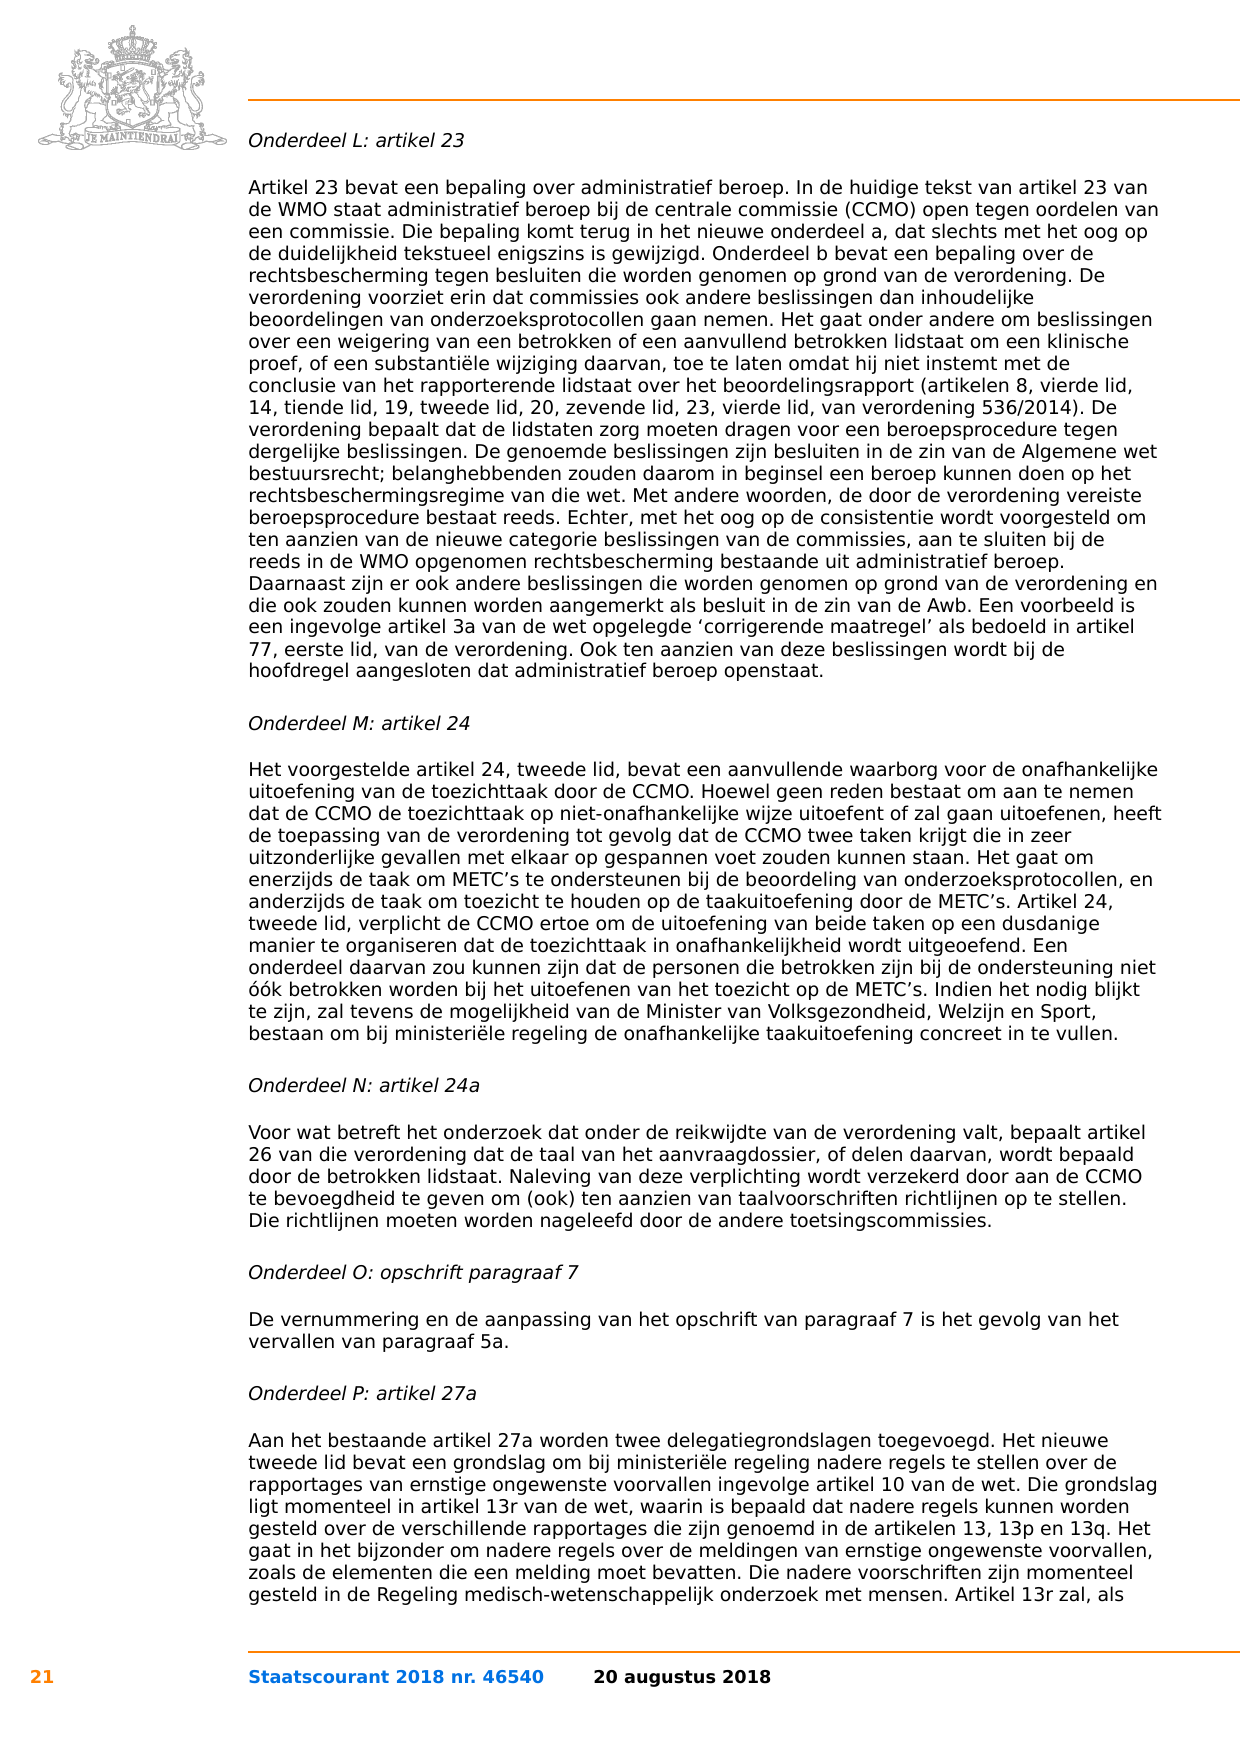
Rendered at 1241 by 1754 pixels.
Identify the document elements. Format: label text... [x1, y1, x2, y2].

text Aan het bestaande artikel 27a worden twee delegatiegrondslagen toegevoegd. Het nieuwe tweede lid bevat een grondslag om bij ministeriële regeling nadere regels te stellen over de rapportages van ernstige ongewenste voorvallen ingevolge artikel 10 van de wet. Die grondslag ligt momenteel in artikel 13r van de wet, waarin is bepaald dat nadere regels kunnen worden gesteld over de verschillende rapportages die zijn genoemd in de artikelen 13, 13p en 13q. Het gaat in het bijzonder om nadere regels over de meldingen van ernstige ongewenste voorvallen, zoals de elementen die een melding moet bevatten. Die nadere voorschriften zijn momenteel gesteld in de Regeling medisch-wetenschappelijk onderzoek met mensen. Artikel 13r zal, als [248, 1430, 1163, 1606]
text Voor wat betreft het onderzoek dat onder de reikwijdte van de verordening valt, bepaalt artikel 26 van die verordening dat de taal van het aanvraagdossier, of delen daarvan, wordt bepaald door de betrokken lidstaat. Naleving van deze verplichting wordt verzekerd door aan de CCMO te bevoegdheid te geven om (ook) ten aanzien van taalvoorschriften richtlijnen op te stellen. Die richtlijnen moeten worden nageleefd door de andere toetsingscommissies. [248, 1122, 1163, 1232]
subtitle Onderdeel O: opschrift paragraaf 7 [248, 1262, 1163, 1284]
subtitle Onderdeel N: artikel 24a [248, 1075, 1163, 1097]
subtitle Onderdeel P: artikel 27a [248, 1383, 1163, 1405]
subtitle Onderdeel M: artikel 24 [248, 712, 1163, 734]
picture [38, 25, 227, 150]
text De vernummering en de aanpassing van het opschrift van paragraaf 7 is het gevolg van het vervallen van paragraaf 5a. [248, 1309, 1163, 1353]
text Het voorgestelde artikel 24, tweede lid, bevat een aanvullende waarborg voor de onafhankelijke uitoefening van de toezichttaak door de CCMO. Hoewel geen reden bestaat om aan te nemen dat de CCMO de toezichttaak op niet-onafhankelijke wijze uitoefent of zal gaan uitoefenen, heeft de toepassing van de verordening tot gevolg dat de CCMO twee taken krijgt die in zeer uitzonderlijke gevallen met elkaar op gespannen voet zouden kunnen staan. Het gaat om enerzijds de taak om METC’s te ondersteunen bij de beoordeling van onderzoeksprotocollen, en anderzijds de taak om toezicht te houden op de taakuitoefening door de METC’s. Artikel 24, tweede lid, verplicht de CCMO ertoe om de uitoefening van beide taken op een dusdanige manier te organiseren dat de toezichttaak in onafhankelijkheid wordt uitgeoefend. Een onderdeel daarvan zou kunnen zijn dat de personen die betrokken zijn bij de ondersteuning niet óók betrokken worden bij het uitoefenen van het toezicht op de METC’s. Indien het nodig blijkt te zijn, zal tevens de mogelijkheid van de Minister van Volksgezondheid, Welzijn en Sport, bestaan om bij ministeriële regeling de onafhankelijke taakuitoefening concreet in te vullen. [248, 759, 1163, 1045]
subtitle Onderdeel L: artikel 23 [248, 130, 1163, 152]
text Artikel 23 bevat een bepaling over administratief beroep. In de huidige tekst van artikel 23 van de WMO staat administratief beroep bij de centrale commissie (CCMO) open tegen oordelen van een commissie. Die bepaling komt terug in het nieuwe onderdeel a, dat slechts met het oog op de duidelijkheid tekstueel enigszins is gewijzigd. Onderdeel b bevat een bepaling over de rechtsbescherming tegen besluiten die worden genomen op grond van de verordening. De verordening voorziet erin dat commissies ook andere beslissingen dan inhoudelijke beoordelingen van onderzoeksprotocollen gaan nemen. Het gaat onder andere om beslissingen over een weigering van een betrokken of een aanvullend betrokken lidstaat om een klinische proef, of een substantiële wijziging daarvan, toe te laten omdat hij niet instemt met de conclusie van het rapporterende lidstaat over het beoordelingsrapport (artikelen 8, vierde lid, 14, tiende lid, 19, tweede lid, 20, zevende lid, 23, vierde lid, van verordening 536/2014). De verordening bepaalt dat de lidstaten zorg moeten dragen voor een beroepsprocedure tegen dergelijke beslissingen. De genoemde beslissingen zijn besluiten in de zin van de Algemene wet bestuursrecht; belanghebbenden zouden daarom in beginsel een beroep kunnen doen op het rechtsbeschermingsregime van die wet. Met andere woorden, de door de verordening vereiste beroepsprocedure bestaat reeds. Echter, met het oog op de consistentie wordt voorgesteld om ten aanzien van de nieuwe categorie beslissingen van de commissies, aan te sluiten bij de reeds in de WMO opgenomen rechtsbescherming bestaande uit administratief beroep. Daarnaast zijn er ook andere beslissingen die worden genomen op grond van de verordening en die ook zouden kunnen worden aangemerkt als besluit in de zin van de Awb. Een voorbeeld is een ingevolge artikel 3a van de wet opgelegde ‘corrigerende maatregel’ als bedoeld in artikel 77, eerste lid, van de verordening. Ook ten aanzien van deze beslissingen wordt bij de hoofdregel aangesloten dat administratief beroep openstaat. [248, 177, 1163, 682]
